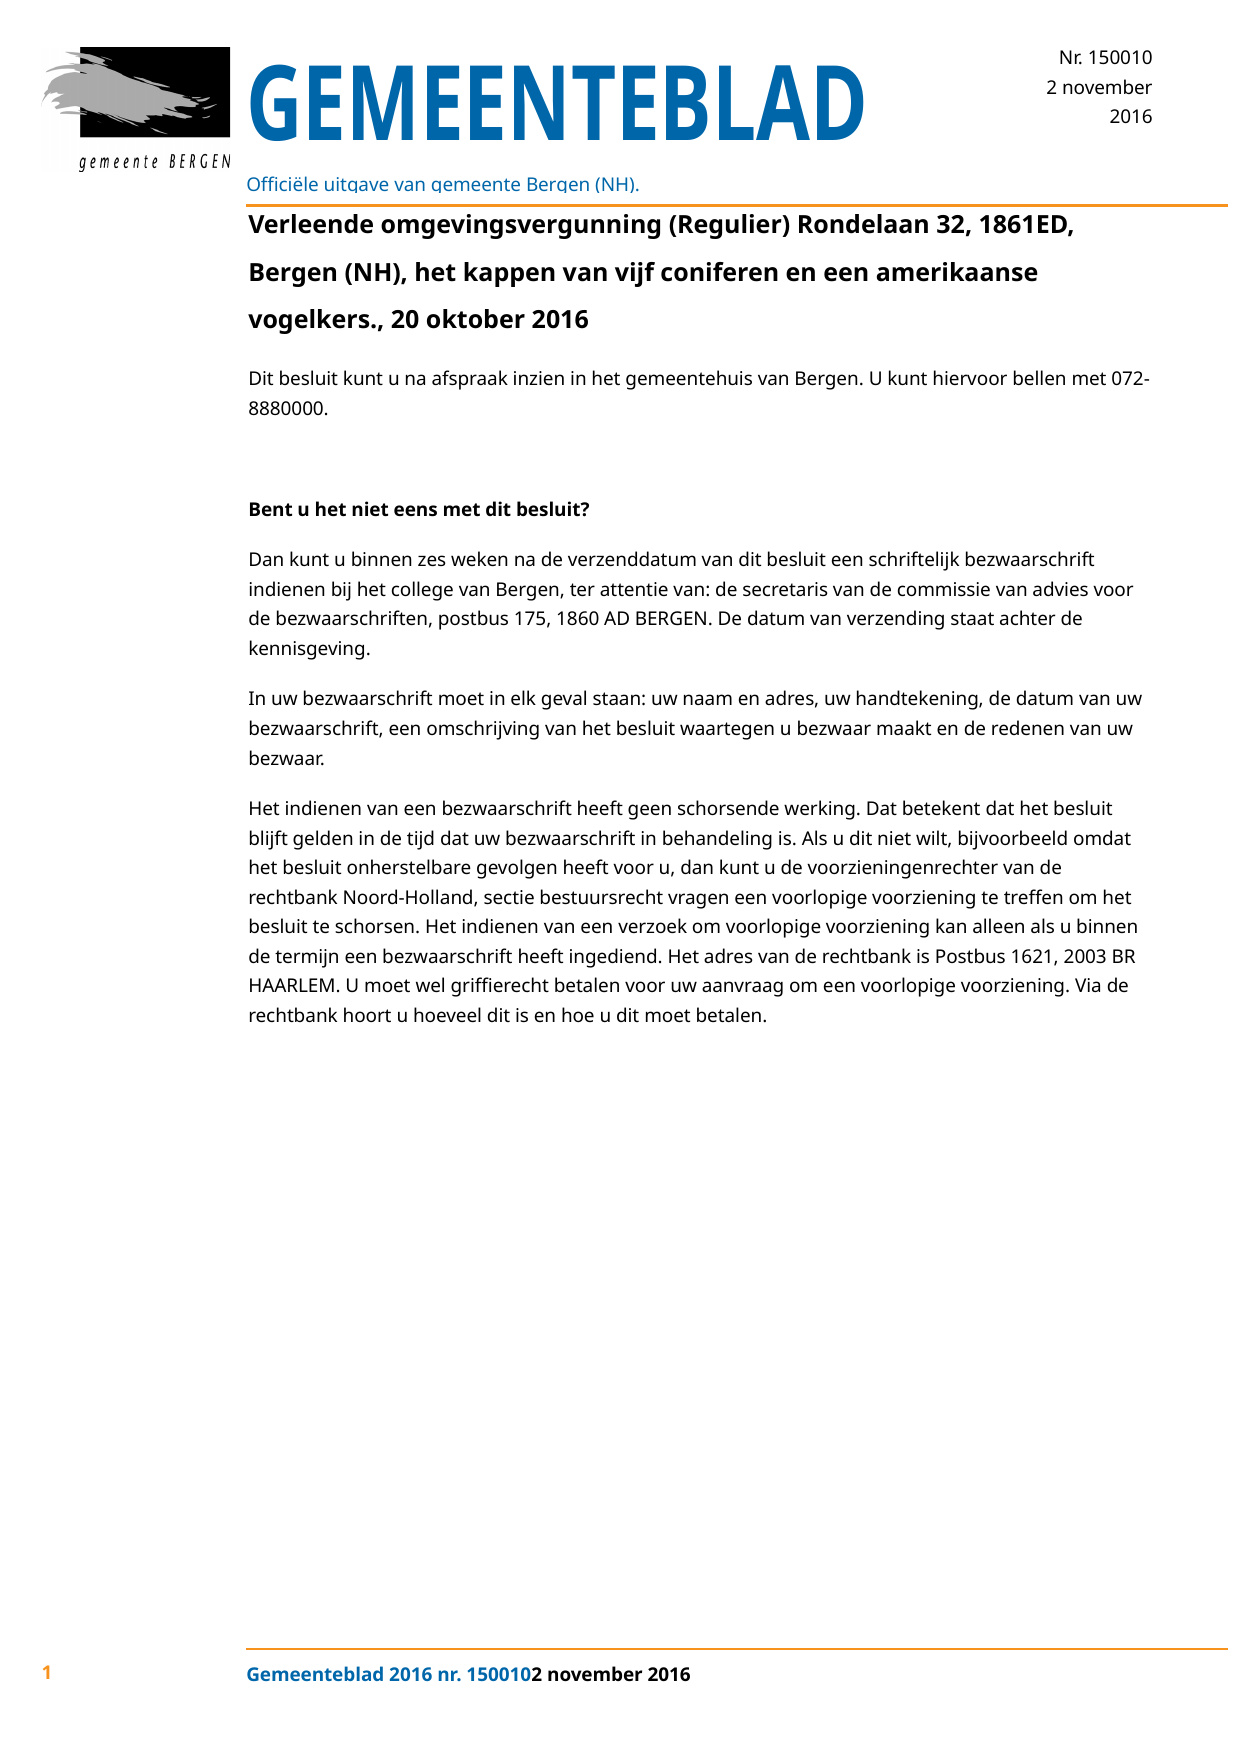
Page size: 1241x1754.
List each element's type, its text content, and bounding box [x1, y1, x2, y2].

text Verleende omgevingsvergunning (Regulier) Rondelaan 32, 1861ED, Bergen (NH), het kappen van vijf coniferen en een amerikaanse vogelkers., 20 oktober 2016 [248, 207, 1152, 336]
text Dit besluit kunt u na afspraak inzien in het gemeentehuis van Bergen. U kunt hiervoor bellen met 072-8880000. [248, 366, 1152, 421]
text In uw bezwaarschrift moet in elk geval staan: uw naam en adres, uw handtekening, de datum van uw bezwaarschrift, een omschrijving van het besluit waartegen u bezwaar maakt en de redenen van uw bezwaar. [248, 686, 1152, 770]
text Het indienen van een bezwaarschrift heeft geen schorsende werking. Dat betekent dat het besluit blijft gelden in de tijd dat uw bezwaarschrift in behandeling is. Als u dit niet wilt, bijvoorbeeld omdat het besluit onherstelbare gevolgen heeft voor u, dan kunt u de voorzieningenrechter van de rechtbank Noord-Holland, sectie bestuursrecht vragen een voorlopige voorziening te treffen om het besluit te schorsen. Het indienen van een verzoek om voorlopige voorziening kan alleen als u binnen de termijn een bezwaarschrift heeft ingediend. Het adres van de rechtbank is Postbus 1621, 2003 BR HAARLEM. U moet wel griffierecht betalen voor uw aanvraag om een voorlopige voorziening. Via de rechtbank hoort u hoeveel dit is en hoe u dit moet betalen. [248, 795, 1152, 1028]
picture [41, 47, 231, 172]
text Bent u het niet eens met dit besluit? [248, 496, 1152, 522]
text Dan kunt u binnen zes weken na de verzenddatum van dit besluit een schriftelijk bezwaarschrift indienen bij het college van Bergen, ter attentie van: de secretaris van de commissie van advies voor de bezwaarschriften, postbus 175, 1860 AD BERGEN. De datum van verzending staat achter de kennisgeving. [248, 546, 1152, 661]
